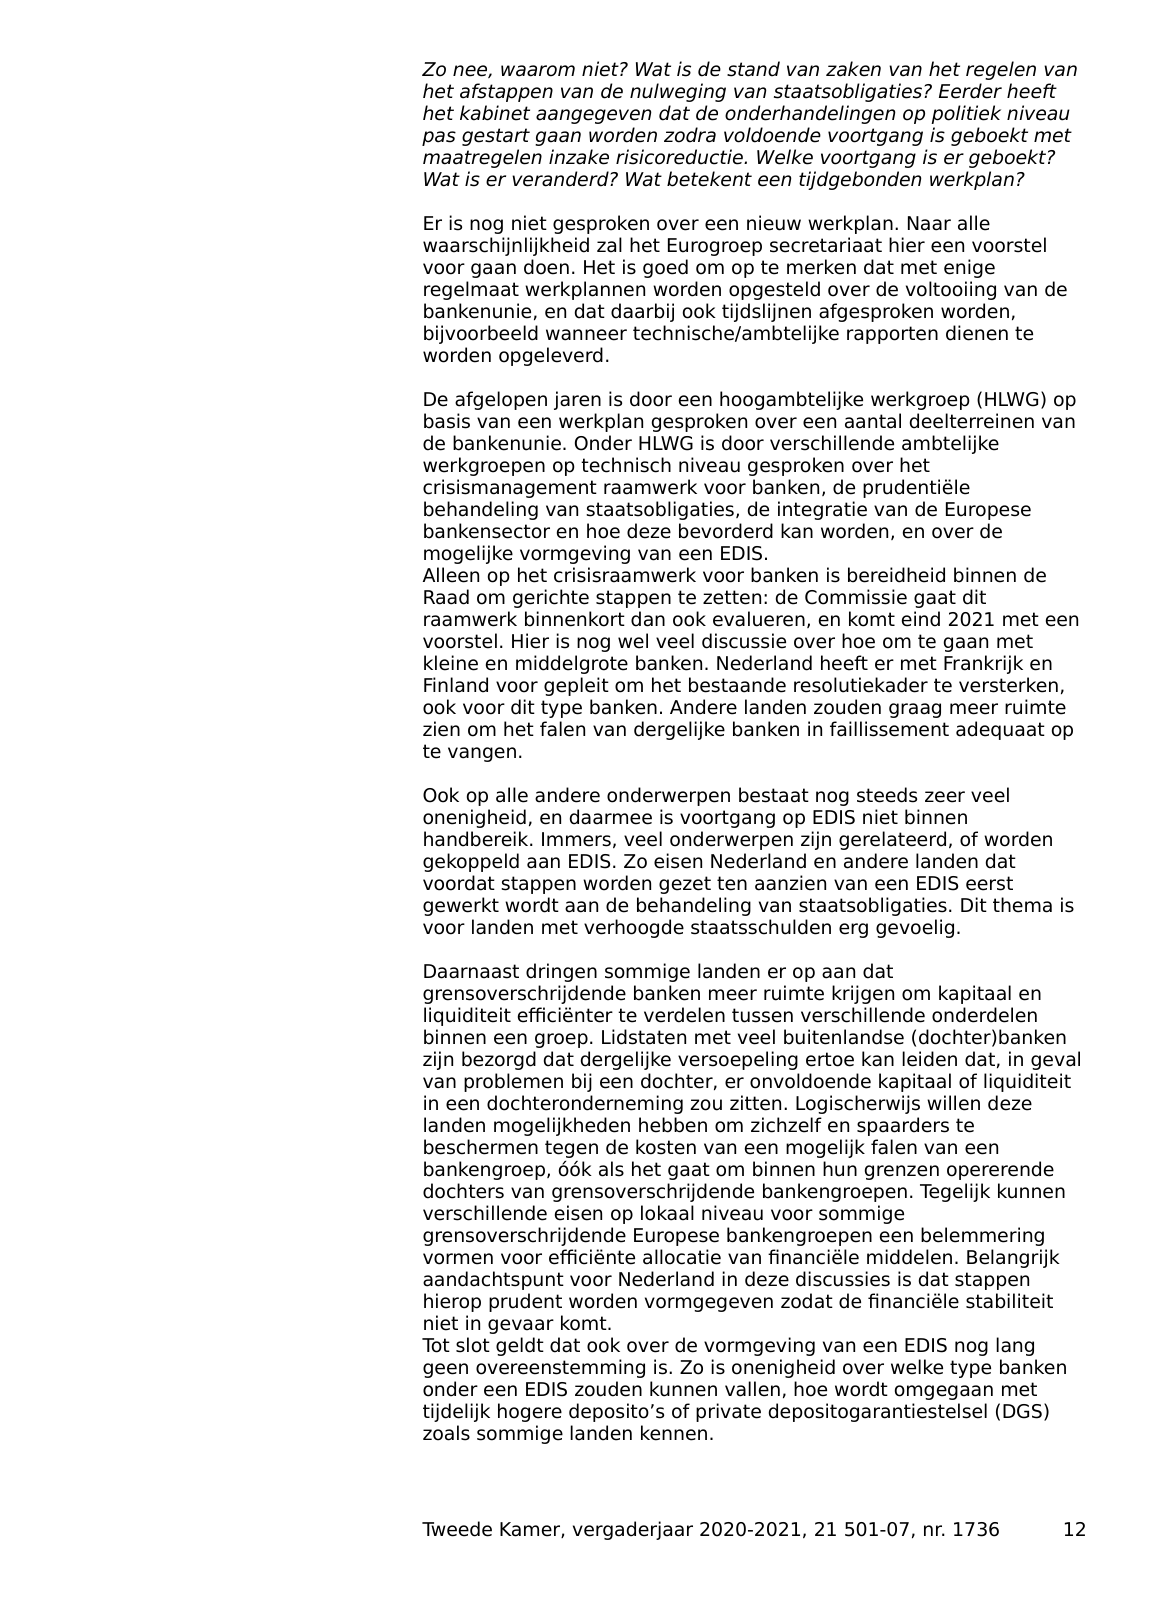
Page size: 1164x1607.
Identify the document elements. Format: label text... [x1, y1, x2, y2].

text Daarnaast dringen sommige landen er op aan dat grensoverschrijdende banken meer ruimte krijgen om kapitaal en liquiditeit efficiënter te verdelen tussen verschillende onderdelen binnen een groep. Lidstaten met veel buitenlandse (dochter)banken zijn bezorgd dat dergelijke versoepeling ertoe kan leiden dat, in geval van problemen bij een dochter, er onvoldoende kapitaal of liquiditeit in een dochteronderneming zou zitten. Logischerwijs willen deze landen mogelijkheden hebben om zichzelf en spaarders te beschermen tegen de kosten van een mogelijk falen van een bankengroep, óók als het gaat om binnen hun grenzen opererende dochters van grensoverschrijdende bankengroepen. Tegelijk kunnen verschillende eisen op lokaal niveau voor sommige grensoverschrijdende Europese bankengroepen een belemmering vormen voor efficiënte allocatie van financiële middelen. Belangrijk aandachtspunt voor Nederland in deze discussies is dat stappen hierop prudent worden vormgegeven zodat de financiële stabiliteit niet in gevaar komt. [422, 961, 1087, 1335]
text Tot slot geldt dat ook over de vormgeving van een EDIS nog lang geen overeenstemming is. Zo is onenigheid over welke type banken onder een EDIS zouden kunnen vallen, hoe wordt omgegaan met tijdelijk hogere deposito’s of private depositogarantiestelsel (DGS) zoals sommige landen kennen. [422, 1335, 1087, 1444]
text Alleen op het crisisraamwerk voor banken is bereidheid binnen de Raad om gerichte stappen te zetten: de Commissie gaat dit raamwerk binnenkort dan ook evalueren, en komt eind 2021 met een voorstel. Hier is nog wel veel discussie over hoe om te gaan met kleine en middelgrote banken. Nederland heeft er met Frankrijk en Finland voor gepleit om het bestaande resolutiekader te versterken, ook voor dit type banken. Andere landen zouden graag meer ruimte zien om het falen van dergelijke banken in faillissement adequaat op te vangen. [422, 565, 1087, 763]
text Zo nee, waarom niet? Wat is de stand van zaken van het regelen van het afstappen van de nulweging van staatsobligaties? Eerder heeft het kabinet aangegeven dat de onderhandelingen op politiek niveau pas gestart gaan worden zodra voldoende voortgang is geboekt met maatregelen inzake risicoreductie. Welke voortgang is er geboekt? Wat is er veranderd? Wat betekent een tijdgebonden werkplan? [422, 59, 1087, 191]
text Er is nog niet gesproken over een nieuw werkplan. Naar alle waarschijnlijkheid zal het Eurogroep secretariaat hier een voorstel voor gaan doen. Het is goed om op te merken dat met enige regelmaat werkplannen worden opgesteld over de voltooiing van de bankenunie, en dat daarbij ook tijdslijnen afgesproken worden, bijvoorbeeld wanneer technische/ambtelijke rapporten dienen te worden opgeleverd. [422, 213, 1087, 367]
text De afgelopen jaren is door een hoogambtelijke werkgroep (HLWG) op basis van een werkplan gesproken over een aantal deelterreinen van de bankenunie. Onder HLWG is door verschillende ambtelijke werkgroepen op technisch niveau gesproken over het crisismanagement raamwerk voor banken, de prudentiële behandeling van staatsobligaties, de integratie van de Europese bankensector en hoe deze bevorderd kan worden, en over de mogelijke vormgeving van een EDIS. [422, 389, 1087, 565]
text Ook op alle andere onderwerpen bestaat nog steeds zeer veel onenigheid, en daarmee is voortgang op EDIS niet binnen handbereik. Immers, veel onderwerpen zijn gerelateerd, of worden gekoppeld aan EDIS. Zo eisen Nederland en andere landen dat voordat stappen worden gezet ten aanzien van een EDIS eerst gewerkt wordt aan de behandeling van staatsobligaties. Dit thema is voor landen met verhoogde staatsschulden erg gevoelig. [422, 785, 1087, 939]
